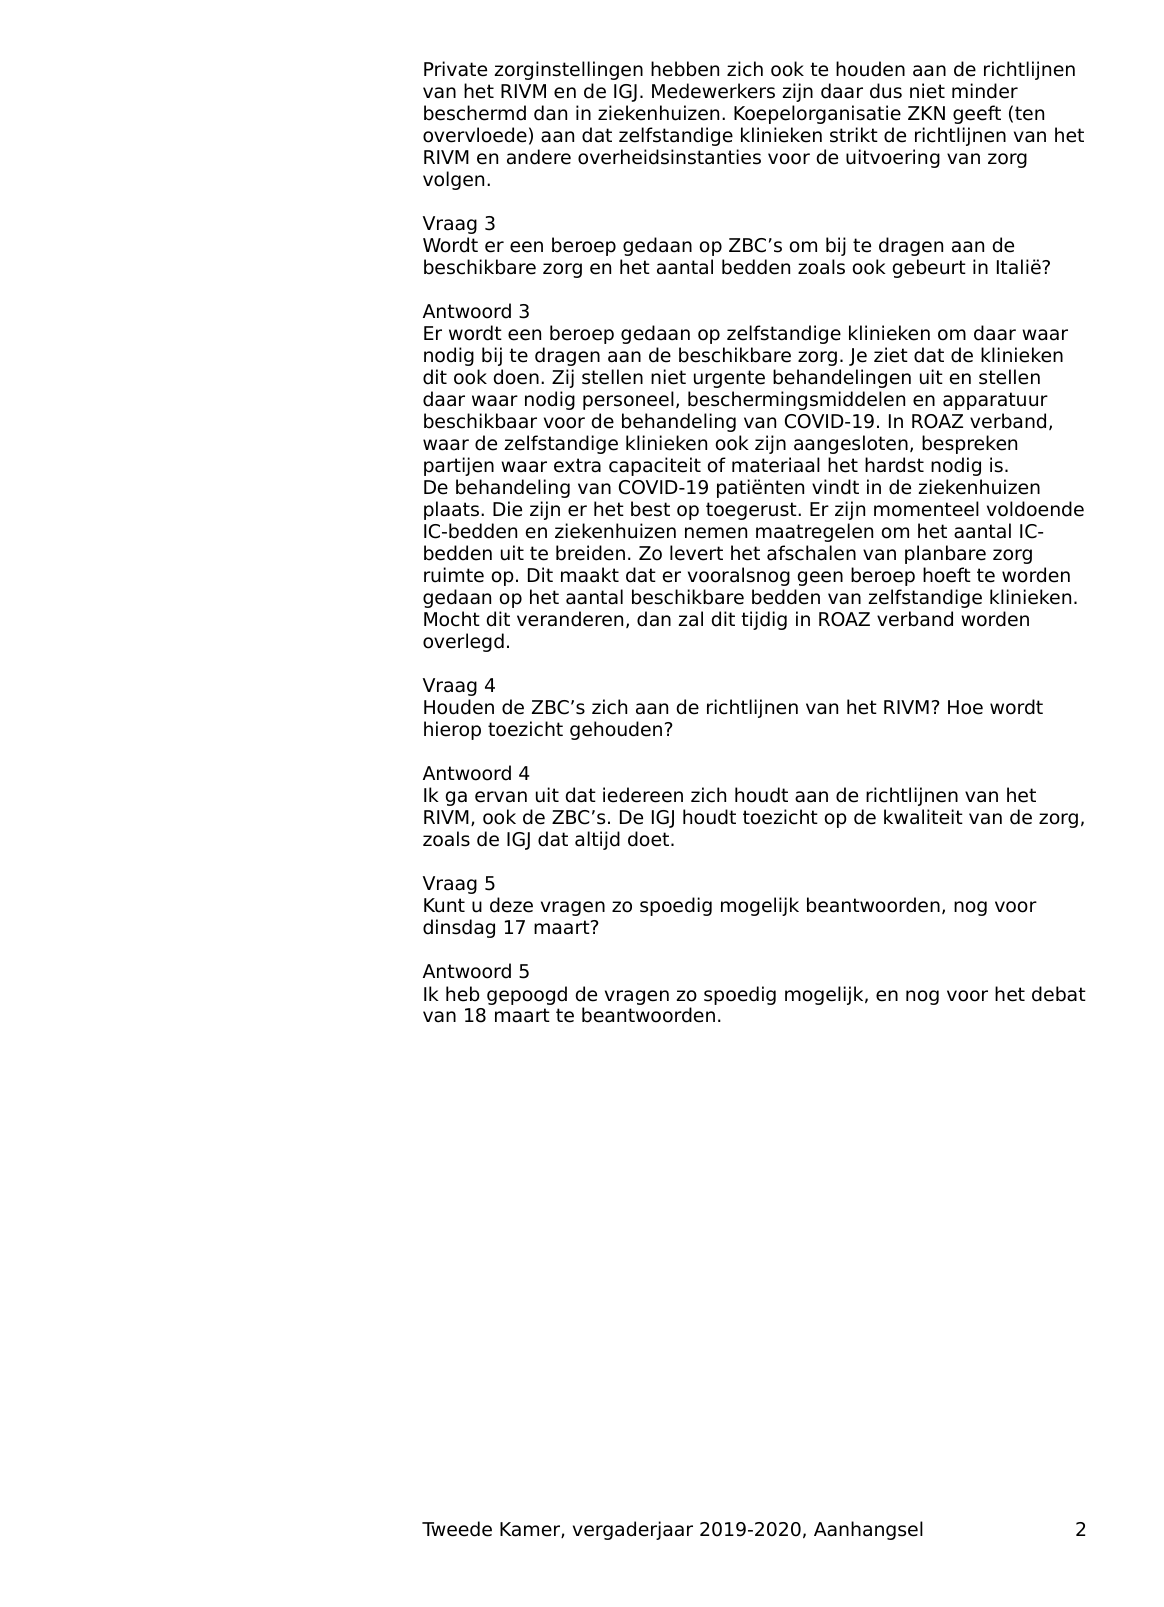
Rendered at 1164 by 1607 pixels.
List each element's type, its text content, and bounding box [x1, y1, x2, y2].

text Wordt er een beroep gedaan op ZBC’s om bij te dragen aan de beschikbare zorg en het aantal bedden zoals ook gebeurt in Italië? [422, 235, 1087, 279]
text Antwoord 4 [422, 763, 1087, 785]
text Er wordt een beroep gedaan op zelfstandige klinieken om daar waar nodig bij te dragen aan de beschikbare zorg. Je ziet dat de klinieken dit ook doen. Zij stellen niet urgente behandelingen uit en stellen daar waar nodig personeel, beschermingsmiddelen en apparatuur beschikbaar voor de behandeling van COVID-19. In ROAZ verband, waar de zelfstandige klinieken ook zijn aangesloten, bespreken partijen waar extra capaciteit of materiaal het hardst nodig is. [422, 323, 1087, 477]
text Ik ga ervan uit dat iedereen zich houdt aan de richtlijnen van het RIVM, ook de ZBC’s. De IGJ houdt toezicht op de kwaliteit van de zorg, zoals de IGJ dat altijd doet. [422, 785, 1087, 851]
text Antwoord 5 [422, 961, 1087, 983]
text Vraag 4 [422, 675, 1087, 697]
text Kunt u deze vragen zo spoedig mogelijk beantwoorden, nog voor dinsdag 17 maart? [422, 895, 1087, 939]
text Antwoord 3 [422, 301, 1087, 323]
text Ik heb gepoogd de vragen zo spoedig mogelijk, en nog voor het debat van 18 maart te beantwoorden. [422, 983, 1087, 1027]
text Vraag 3 [422, 213, 1087, 235]
text Vraag 5 [422, 873, 1087, 895]
text Houden de ZBC’s zich aan de richtlijnen van het RIVM? Hoe wordt hierop toezicht gehouden? [422, 697, 1087, 741]
text Private zorginstellingen hebben zich ook te houden aan de richtlijnen van het RIVM en de IGJ. Medewerkers zijn daar dus niet minder beschermd dan in ziekenhuizen. Koepelorganisatie ZKN geeft (ten overvloede) aan dat zelfstandige klinieken strikt de richtlijnen van het RIVM en andere overheidsinstanties voor de uitvoering van zorg volgen. [422, 59, 1087, 191]
text De behandeling van COVID-19 patiënten vindt in de ziekenhuizen plaats. Die zijn er het best op toegerust. Er zijn momenteel voldoende IC-bedden en ziekenhuizen nemen maatregelen om het aantal IC-bedden uit te breiden. Zo levert het afschalen van planbare zorg ruimte op. Dit maakt dat er vooralsnog geen beroep hoeft te worden gedaan op het aantal beschikbare bedden van zelfstandige klinieken. Mocht dit veranderen, dan zal dit tijdig in ROAZ verband worden overlegd. [422, 477, 1087, 653]
